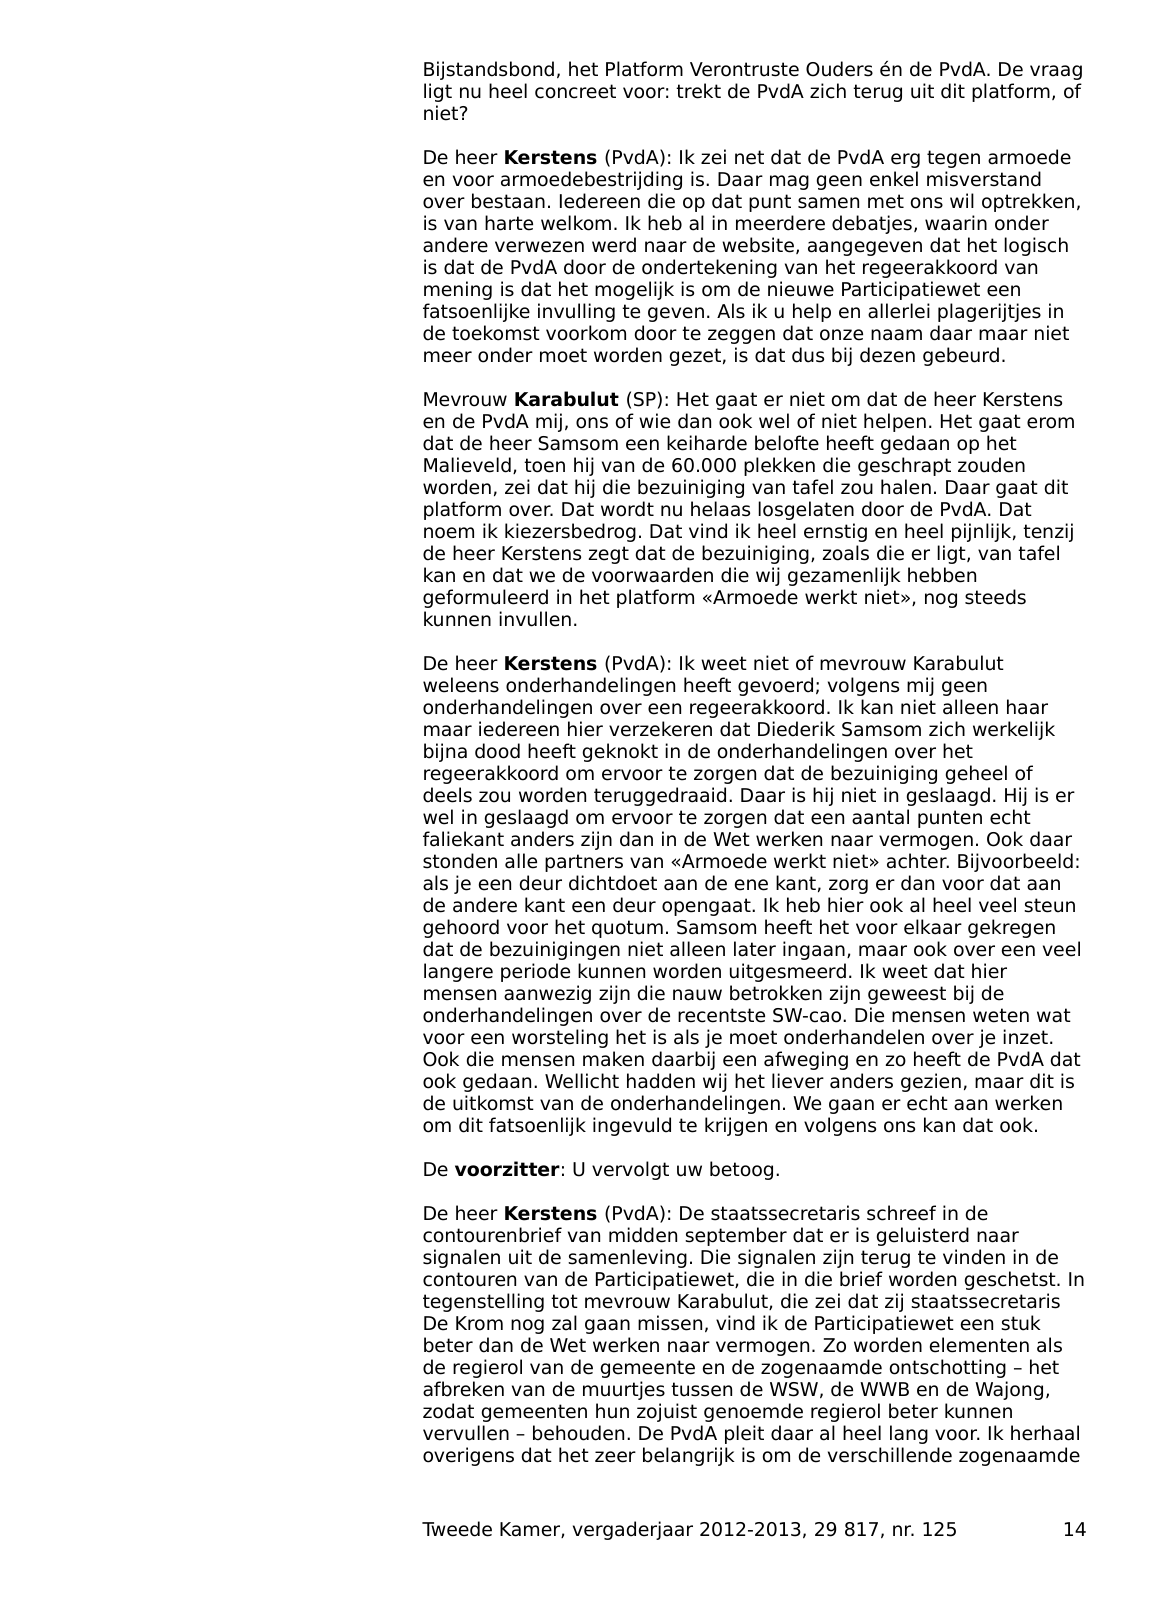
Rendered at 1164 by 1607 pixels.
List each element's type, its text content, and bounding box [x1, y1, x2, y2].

text De voorzitter: U vervolgt uw betoog. [422, 1159, 1087, 1181]
text De heer Kerstens (PvdA): De staatssecretaris schreef in de contourenbrief van midden september dat er is geluisterd naar signalen uit de samenleving. Die signalen zijn terug te vinden in de contouren van de Participatiewet, die in die brief worden geschetst. In tegenstelling tot mevrouw Karabulut, die zei dat zij staatssecretaris De Krom nog zal gaan missen, vind ik de Participatiewet een stuk beter dan de Wet werken naar vermogen. Zo worden elementen als de regierol van de gemeente en de zogenaamde ontschotting – het afbreken van de muurtjes tussen de WSW, de WWB en de Wajong, zodat gemeenten hun zojuist genoemde regierol beter kunnen vervullen – behouden. De PvdA pleit daar al heel lang voor. Ik herhaal overigens dat het zeer belangrijk is om de verschillende zogenaamde [422, 1203, 1087, 1467]
text Mevrouw Karabulut (SP): Het gaat er niet om dat de heer Kerstens en de PvdA mij, ons of wie dan ook wel of niet helpen. Het gaat erom dat de heer Samsom een keiharde belofte heeft gedaan op het Malieveld, toen hij van de 60.000 plekken die geschrapt zouden worden, zei dat hij die bezuiniging van tafel zou halen. Daar gaat dit platform over. Dat wordt nu helaas losgelaten door de PvdA. Dat noem ik kiezersbedrog. Dat vind ik heel ernstig en heel pijnlijk, tenzij de heer Kerstens zegt dat de bezuiniging, zoals die er ligt, van tafel kan en dat we de voorwaarden die wij gezamenlijk hebben geformuleerd in het platform «Armoede werkt niet», nog steeds kunnen invullen. [422, 389, 1087, 631]
text Bijstandsbond, het Platform Verontruste Ouders én de PvdA. De vraag ligt nu heel concreet voor: trekt de PvdA zich terug uit dit platform, of niet? [422, 59, 1087, 125]
text De heer Kerstens (PvdA): Ik zei net dat de PvdA erg tegen armoede en voor armoedebestrijding is. Daar mag geen enkel misverstand over bestaan. Iedereen die op dat punt samen met ons wil optrekken, is van harte welkom. Ik heb al in meerdere debatjes, waarin onder andere verwezen werd naar de website, aangegeven dat het logisch is dat de PvdA door de ondertekening van het regeerakkoord van mening is dat het mogelijk is om de nieuwe Participatiewet een fatsoenlijke invulling te geven. Als ik u help en allerlei plagerijtjes in de toekomst voorkom door te zeggen dat onze naam daar maar niet meer onder moet worden gezet, is dat dus bij dezen gebeurd. [422, 147, 1087, 367]
text De heer Kerstens (PvdA): Ik weet niet of mevrouw Karabulut weleens onderhandelingen heeft gevoerd; volgens mij geen onderhandelingen over een regeerakkoord. Ik kan niet alleen haar maar iedereen hier verzekeren dat Diederik Samsom zich werkelijk bijna dood heeft geknokt in de onderhandelingen over het regeerakkoord om ervoor te zorgen dat de bezuiniging geheel of deels zou worden teruggedraaid. Daar is hij niet in geslaagd. Hij is er wel in geslaagd om ervoor te zorgen dat een aantal punten echt faliekant anders zijn dan in de Wet werken naar vermogen. Ook daar stonden alle partners van «Armoede werkt niet» achter. Bijvoorbeeld: als je een deur dichtdoet aan de ene kant, zorg er dan voor dat aan de andere kant een deur opengaat. Ik heb hier ook al heel veel steun gehoord voor het quotum. Samsom heeft het voor elkaar gekregen dat de bezuinigingen niet alleen later ingaan, maar ook over een veel langere periode kunnen worden uitgesmeerd. Ik weet dat hier mensen aanwezig zijn die nauw betrokken zijn geweest bij de onderhandelingen over de recentste SW-cao. Die mensen weten wat voor een worsteling het is als je moet onderhandelen over je inzet. Ook die mensen maken daarbij een afweging en zo heeft de PvdA dat ook gedaan. Wellicht hadden wij het liever anders gezien, maar dit is de uitkomst van de onderhandelingen. We gaan er echt aan werken om dit fatsoenlijk ingevuld te krijgen en volgens ons kan dat ook. [422, 653, 1087, 1137]
